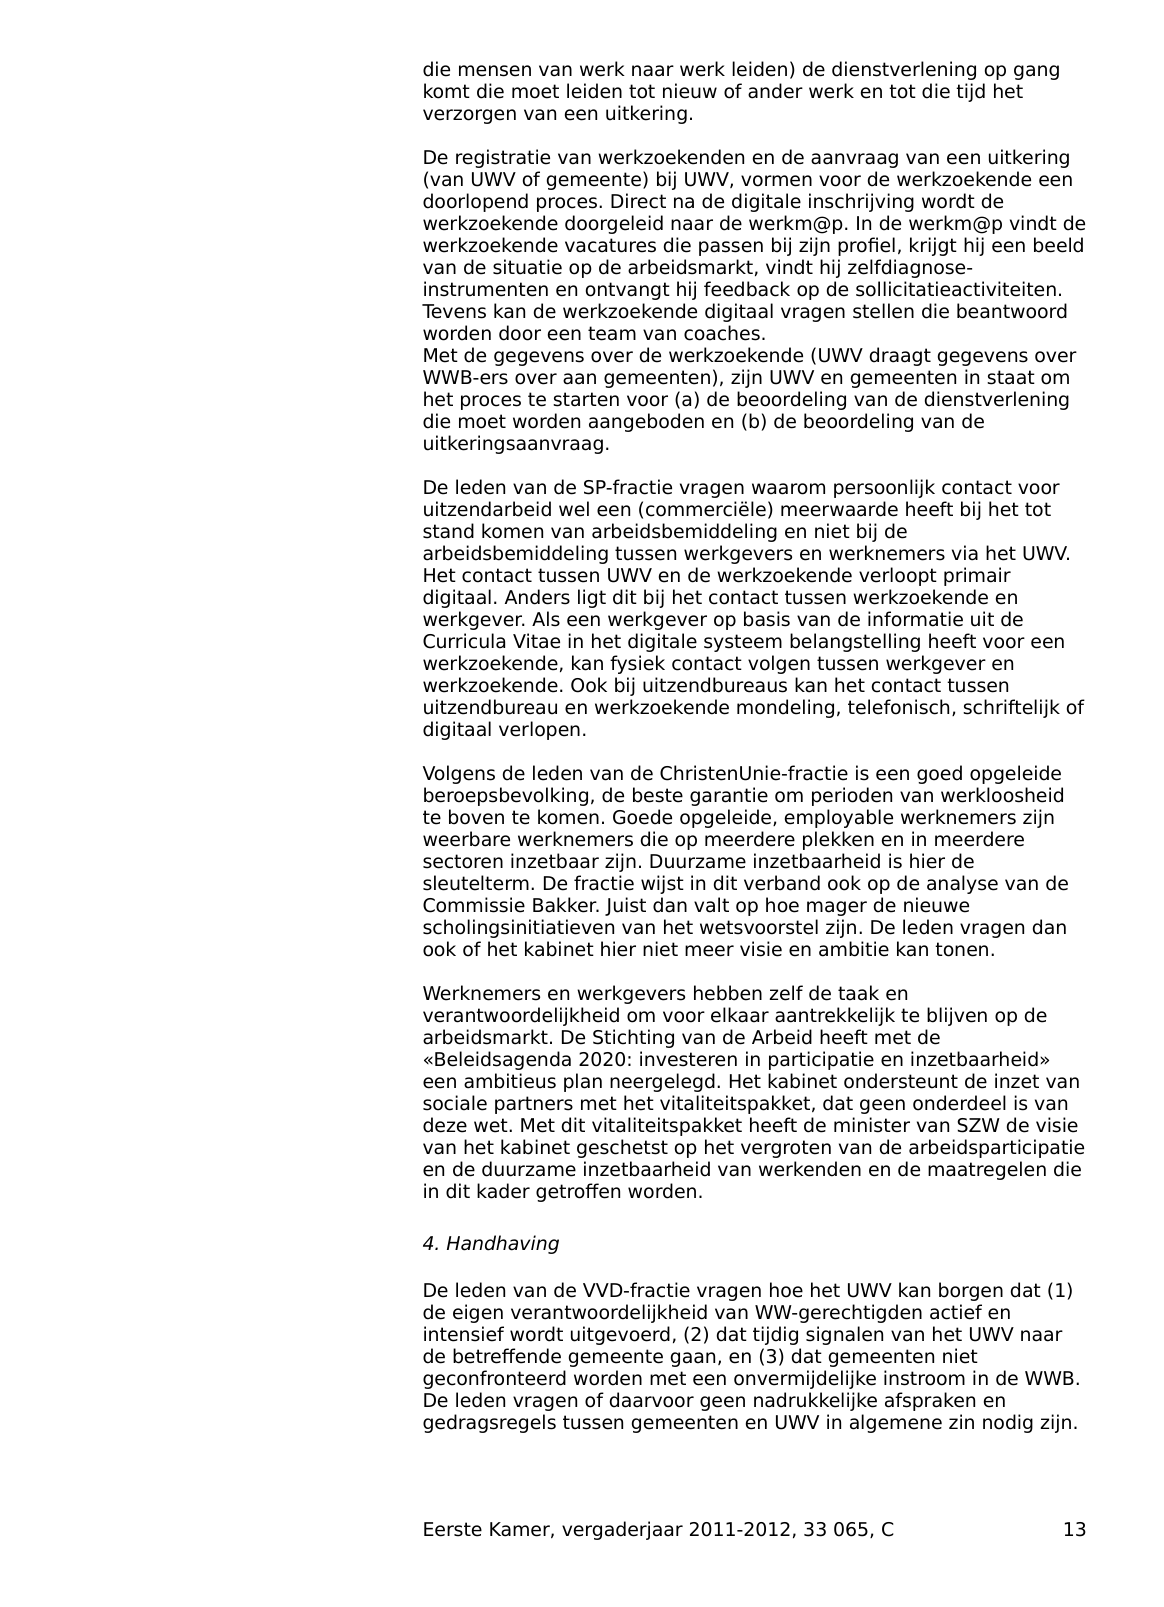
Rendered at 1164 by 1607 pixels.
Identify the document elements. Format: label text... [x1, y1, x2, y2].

text Werknemers en werkgevers hebben zelf de taak en verantwoordelijkheid om voor elkaar aantrekkelijk te blijven op de arbeidsmarkt. De Stichting van de Arbeid heeft met de «Beleidsagenda 2020: investeren in participatie en inzetbaarheid» een ambitieus plan neergelegd. Het kabinet ondersteunt de inzet van sociale partners met het vitaliteitspakket, dat geen onderdeel is van deze wet. Met dit vitaliteitspakket heeft de minister van SZW de visie van het kabinet geschetst op het vergroten van de arbeidsparticipatie en de duurzame inzetbaarheid van werkenden en de maatregelen die in dit kader getroffen worden. [422, 983, 1087, 1203]
text De leden van de SP-fractie vragen waarom persoonlijk contact voor uitzendarbeid wel een (commerciële) meerwaarde heeft bij het tot stand komen van arbeidsbemiddeling en niet bij de arbeidsbemiddeling tussen werkgevers en werknemers via het UWV. [422, 477, 1087, 565]
text die mensen van werk naar werk leiden) de dienstverlening op gang komt die moet leiden tot nieuw of ander werk en tot die tijd het verzorgen van een uitkering. [422, 59, 1087, 125]
text Volgens de leden van de ChristenUnie-fractie is een goed opgeleide beroepsbevolking, de beste garantie om perioden van werkloosheid te boven te komen. Goede opgeleide, employable werknemers zijn weerbare werknemers die op meerdere plekken en in meerdere sectoren inzetbaar zijn. Duurzame inzetbaarheid is hier de sleutelterm. De fractie wijst in dit verband ook op de analyse van de Commissie Bakker. Juist dan valt op hoe mager de nieuwe scholingsinitiatieven van het wetsvoorstel zijn. De leden vragen dan ook of het kabinet hier niet meer visie en ambitie kan tonen. [422, 763, 1087, 961]
text Het contact tussen UWV en de werkzoekende verloopt primair digitaal. Anders ligt dit bij het contact tussen werkzoekende en werkgever. Als een werkgever op basis van de informatie uit de Curricula Vitae in het digitale systeem belangstelling heeft voor een werkzoekende, kan fysiek contact volgen tussen werkgever en werkzoekende. Ook bij uitzendbureaus kan het contact tussen uitzendbureau en werkzoekende mondeling, telefonisch, schriftelijk of digitaal verlopen. [422, 565, 1087, 741]
text De registratie van werkzoekenden en de aanvraag van een uitkering (van UWV of gemeente) bij UWV, vormen voor de werkzoekende een doorlopend proces. Direct na de digitale inschrijving wordt de werkzoekende doorgeleid naar de werkm@p. In de werkm@p vindt de werkzoekende vacatures die passen bij zijn profiel, krijgt hij een beeld van de situatie op de arbeidsmarkt, vindt hij zelfdiagnose-instrumenten en ontvangt hij feedback op de sollicitatieactiviteiten. Tevens kan de werkzoekende digitaal vragen stellen die beantwoord worden door een team van coaches. [422, 147, 1087, 345]
subtitle 4. Handhaving [422, 1233, 1087, 1255]
text De leden van de VVD-fractie vragen hoe het UWV kan borgen dat (1) de eigen verantwoordelijkheid van WW-gerechtigden actief en intensief wordt uitgevoerd, (2) dat tijdig signalen van het UWV naar de betreffende gemeente gaan, en (3) dat gemeenten niet geconfronteerd worden met een onvermijdelijke instroom in de WWB. De leden vragen of daarvoor geen nadrukkelijke afspraken en gedragsregels tussen gemeenten en UWV in algemene zin nodig zijn. [422, 1280, 1087, 1434]
text Met de gegevens over de werkzoekende (UWV draagt gegevens over WWB-ers over aan gemeenten), zijn UWV en gemeenten in staat om het proces te starten voor (a) de beoordeling van de dienstverlening die moet worden aangeboden en (b) de beoordeling van de uitkeringsaanvraag. [422, 345, 1087, 455]
